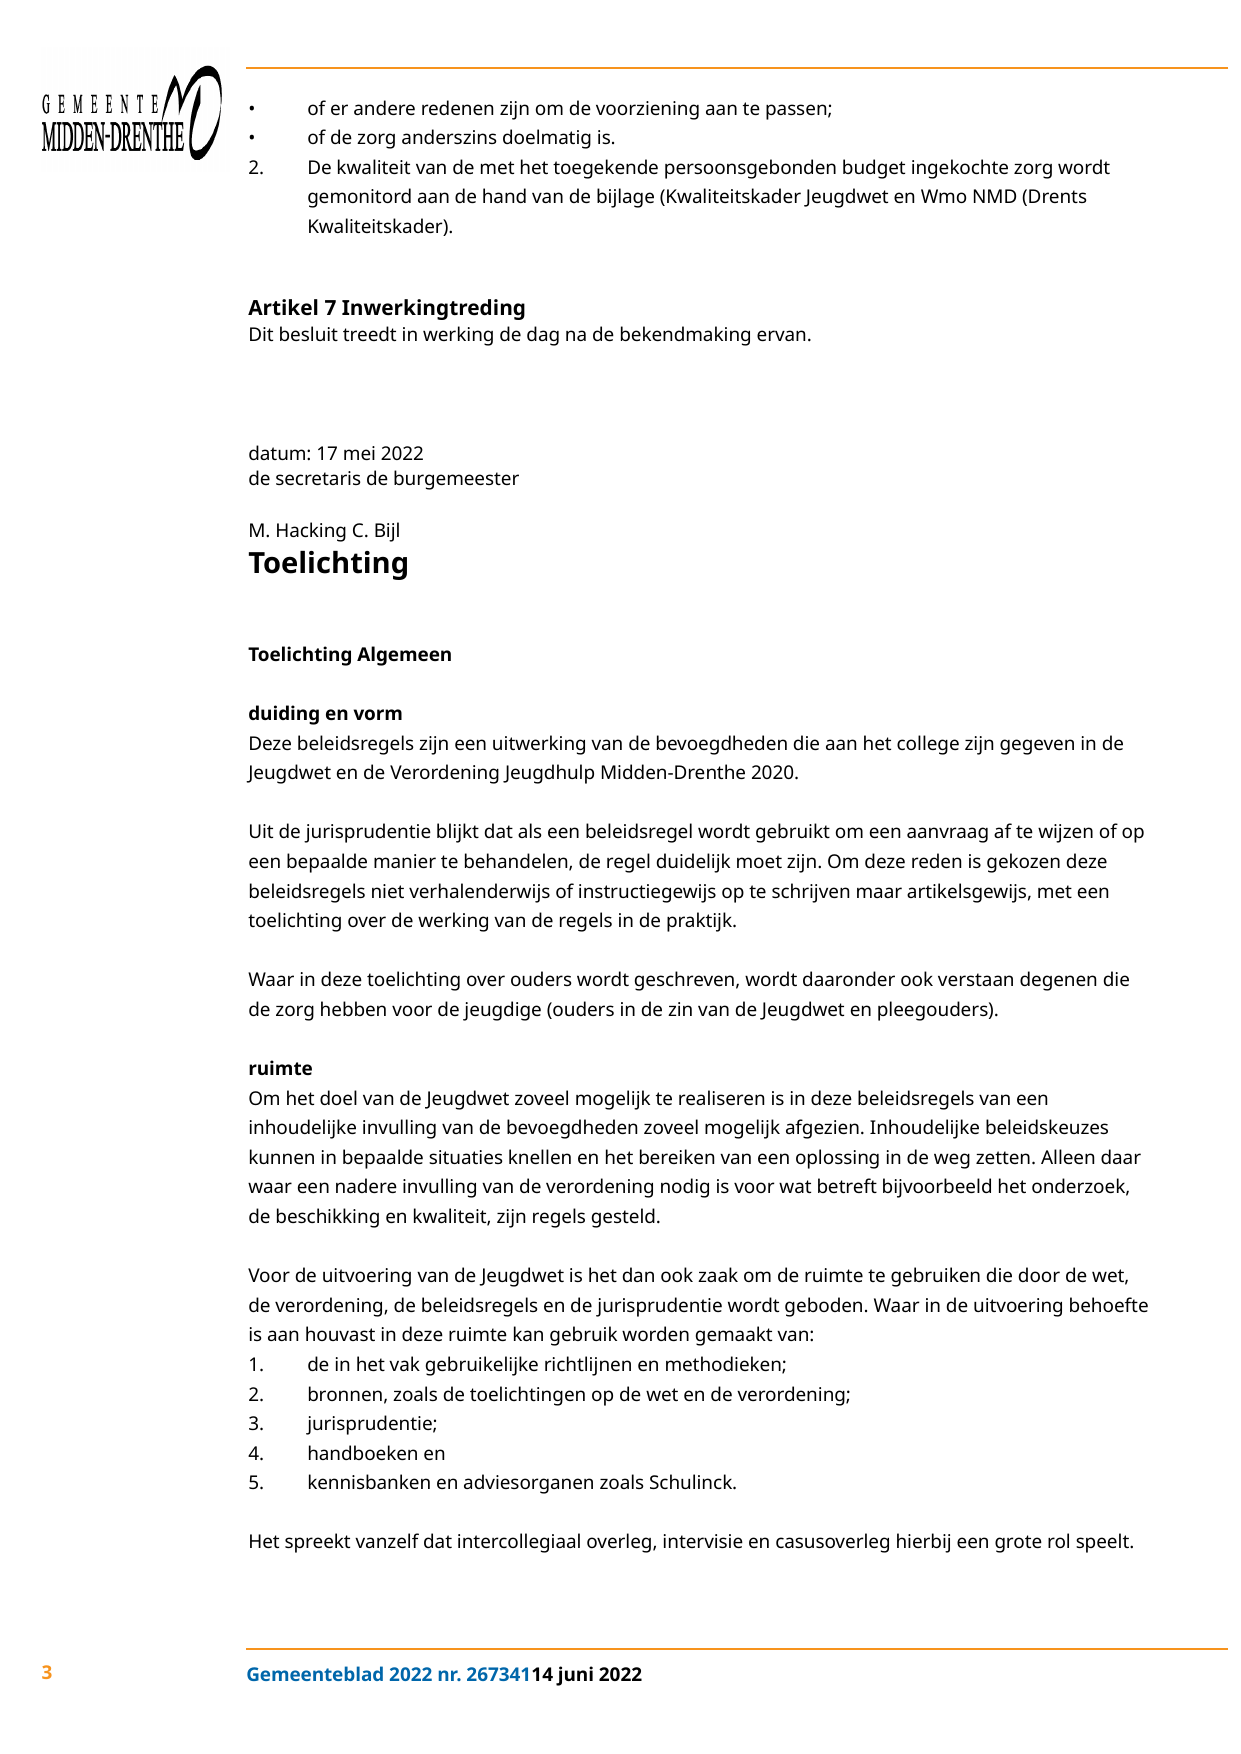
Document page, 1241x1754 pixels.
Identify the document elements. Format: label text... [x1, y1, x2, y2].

text Het spreekt vanzelf dat intercollegiaal overleg, intervisie en casusoverleg hierbij een grote rol speelt. [248, 1529, 1152, 1554]
list of er andere redenen zijn om de voorziening aan te passen; [248, 95, 1152, 121]
text datum: 17 mei 2022 [248, 440, 1152, 466]
list of de zorg anderszins doelmatig is. [248, 124, 1152, 150]
list kennisbanken en adviesorganen zoals Schulinck. [248, 1469, 1152, 1495]
text Deze beleidsregels zijn een uitwerking van de bevoegdheden die aan het college zijn gegeven in de Jeugdwet en de Verordening Jeugdhulp Midden-Drenthe 2020. [248, 730, 1152, 785]
text Artikel 7 Inwerkingtreding [248, 293, 1152, 322]
text Toelichting [248, 543, 1152, 582]
text Om het doel van de Jeugdwet zoveel mogelijk te realiseren is in deze beleidsregels van een inhoudelijke invulling van de bevoegdheden zoveel mogelijk afgezien. Inhoudelijke beleidskeuzes kunnen in bepaalde situaties knellen en het bereiken van een oplossing in de weg zetten. Alleen daar waar een nadere invulling van de verordening nodig is voor wat betreft bijvoorbeeld het onderzoek, de beschikking en kwaliteit, zijn regels gesteld. [248, 1085, 1152, 1229]
text Toelichting Algemeen [248, 641, 1152, 667]
text Uit de jurisprudentie blijkt dat als een beleidsregel wordt gebruikt om een aanvraag af te wijzen of op een bepaalde manier te behandelen, de regel duidelijk moet zijn. Om deze reden is gekozen deze beleidsregels niet verhalenderwijs of instructiegewijs op te schrijven maar artikelsgewijs, met een toelichting over de werking van de regels in de praktijk. [248, 819, 1152, 933]
text Dit besluit treedt in werking de dag na de bekendmaking ervan. [248, 322, 1152, 347]
list de in het vak gebruikelijke richtlijnen en methodieken; [248, 1351, 1152, 1377]
text duiding en vorm [248, 700, 1152, 726]
text de secretaris de burgemeester [248, 466, 1152, 491]
text Waar in deze toelichting over ouders wordt geschreven, wordt daaronder ook verstaan degenen die de zorg hebben voor de jeugdige (ouders in de zin van de Jeugdwet en pleegouders). [248, 967, 1152, 1022]
text M. Hacking C. Bijl [248, 517, 1152, 543]
list De kwaliteit van de met het toegekende persoonsgebonden budget ingekochte zorg wordt gemonitord aan de hand van de bijlage (Kwaliteitskader Jeugdwet en Wmo NMD (Drents Kwaliteitskader). [248, 154, 1152, 239]
list bronnen, zoals de toelichtingen op de wet en de verordening; [248, 1381, 1152, 1407]
text ruimte [248, 1055, 1152, 1081]
list handboeken en [248, 1440, 1152, 1466]
text Voor de uitvoering van de Jeugdwet is het dan ook zaak om de ruimte te gebruiken die door de wet, de verordening, de beleidsregels en de jurisprudentie wordt geboden. Waar in de uitvoering behoefte is aan houvast in deze ruimte kan gebruik worden gemaakt van: [248, 1262, 1152, 1347]
list jurisprudentie; [248, 1410, 1152, 1436]
picture [41, 47, 231, 172]
